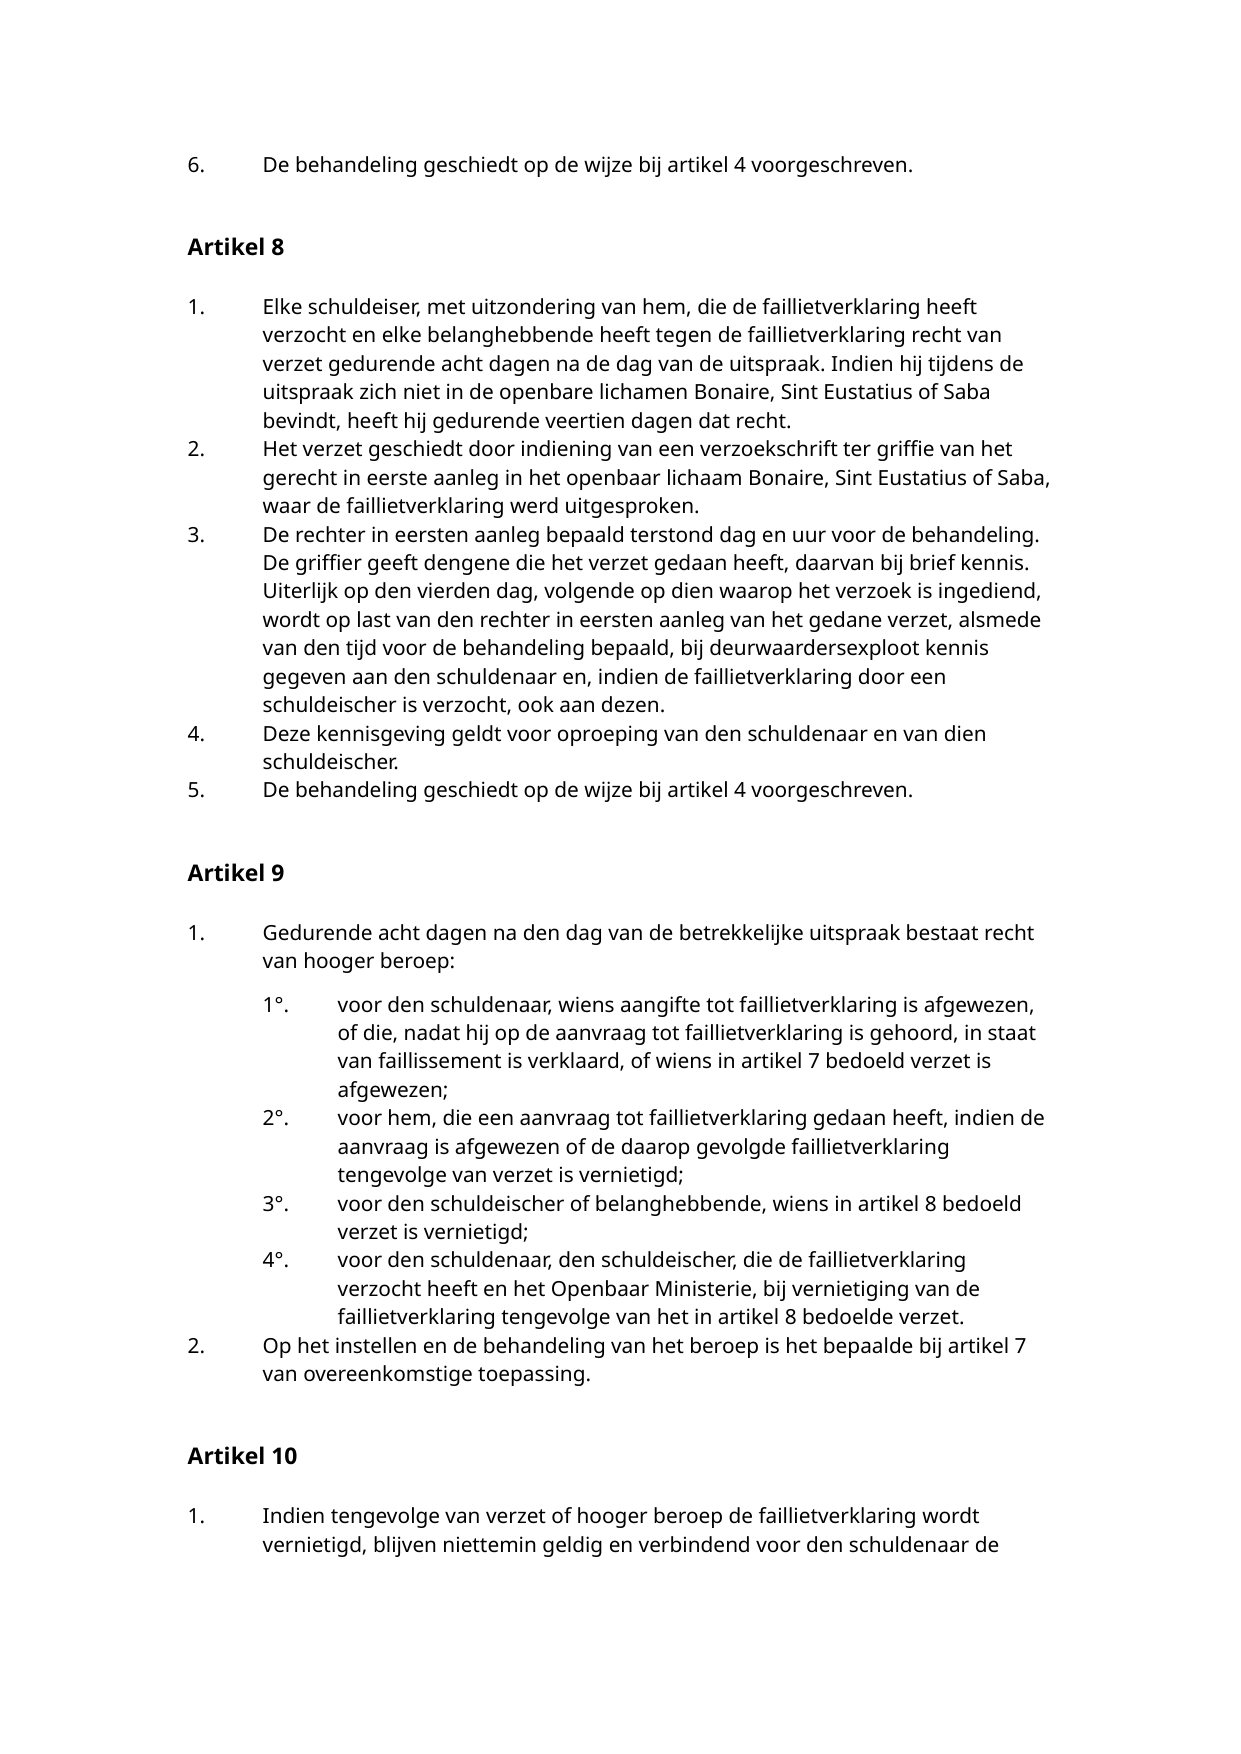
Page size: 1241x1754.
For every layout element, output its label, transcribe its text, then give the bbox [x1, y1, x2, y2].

subtitle Artikel 8 [187, 231, 1053, 262]
list De behandeling geschiedt op de wijze bij artikel 4 voorgeschreven. [187, 776, 1053, 804]
list voor den schuldeischer of belanghebbende, wiens in artikel 8 bedoeld verzet is vernietigd; [262, 1189, 1053, 1246]
subtitle Artikel 10 [187, 1440, 1053, 1472]
list Op het instellen en de behandeling van het beroep is het bepaalde bij artikel 7 van overeenkomstige toepassing. [187, 1331, 1053, 1388]
list Elke schuldeiser, met uitzondering van hem, die de faillietverklaring heeft verzocht en elke belanghebbende heeft tegen de faillietverklaring recht van verzet gedurende acht dagen na de dag van de uitspraak. Indien hij tijdens de uitspraak zich niet in de openbare lichamen Bonaire, Sint Eustatius of Saba bevindt, heeft hij gedurende veertien dagen dat recht. [187, 292, 1053, 434]
subtitle Artikel 9 [187, 857, 1053, 888]
list voor den schuldenaar, wiens aangifte tot faillietverklaring is afgewezen, of die, nadat hij op de aanvraag tot faillietverklaring is gehoord, in staat van faillissement is verklaard, of wiens in artikel 7 bedoeld verzet is afgewezen; [262, 990, 1053, 1103]
list voor hem, die een aanvraag tot faillietverklaring gedaan heeft, indien de aanvraag is afgewezen of de daarop gevolgde faillietverklaring tengevolge van verzet is vernietigd; [262, 1103, 1053, 1189]
list voor den schuldenaar, den schuldeischer, die de faillietverklaring verzocht heeft en het Openbaar Ministerie, bij vernietiging van de faillietverklaring tengevolge van het in artikel 8 bedoelde verzet. [262, 1246, 1053, 1331]
list Gedurende acht dagen na den dag van de betrekkelijke uitspraak bestaat recht van hooger beroep: [187, 918, 1053, 975]
list De behandeling geschiedt op de wijze bij artikel 4 voorgeschreven. [187, 150, 1053, 178]
list Deze kennisgeving geldt voor oproeping van den schuldenaar en van dien schuldeischer. [187, 719, 1053, 776]
list Indien tengevolge van verzet of hooger beroep de faillietverklaring wordt vernietigd, blijven niettemin geldig en verbindend voor den schuldenaar de [187, 1502, 1053, 1558]
list De rechter in eersten aanleg bepaald terstond dag en uur voor de behandeling. De griffier geeft dengene die het verzet gedaan heeft, daarvan bij brief kennis. Uiterlijk op den vierden dag, volgende op dien waarop het verzoek is ingediend, wordt op last van den rechter in eersten aanleg van het gedane verzet, alsmede van den tijd voor de behandeling bepaald, bij deurwaardersexploot kennis gegeven aan den schuldenaar en, indien de faillietverklaring door een schuldeischer is verzocht, ook aan dezen. [187, 520, 1053, 719]
list Het verzet geschiedt door indiening van een verzoekschrift ter griffie van het gerecht in eerste aanleg in het openbaar lichaam Bonaire, Sint Eustatius of Saba, waar de faillietverklaring werd uitgesproken. [187, 434, 1053, 520]
